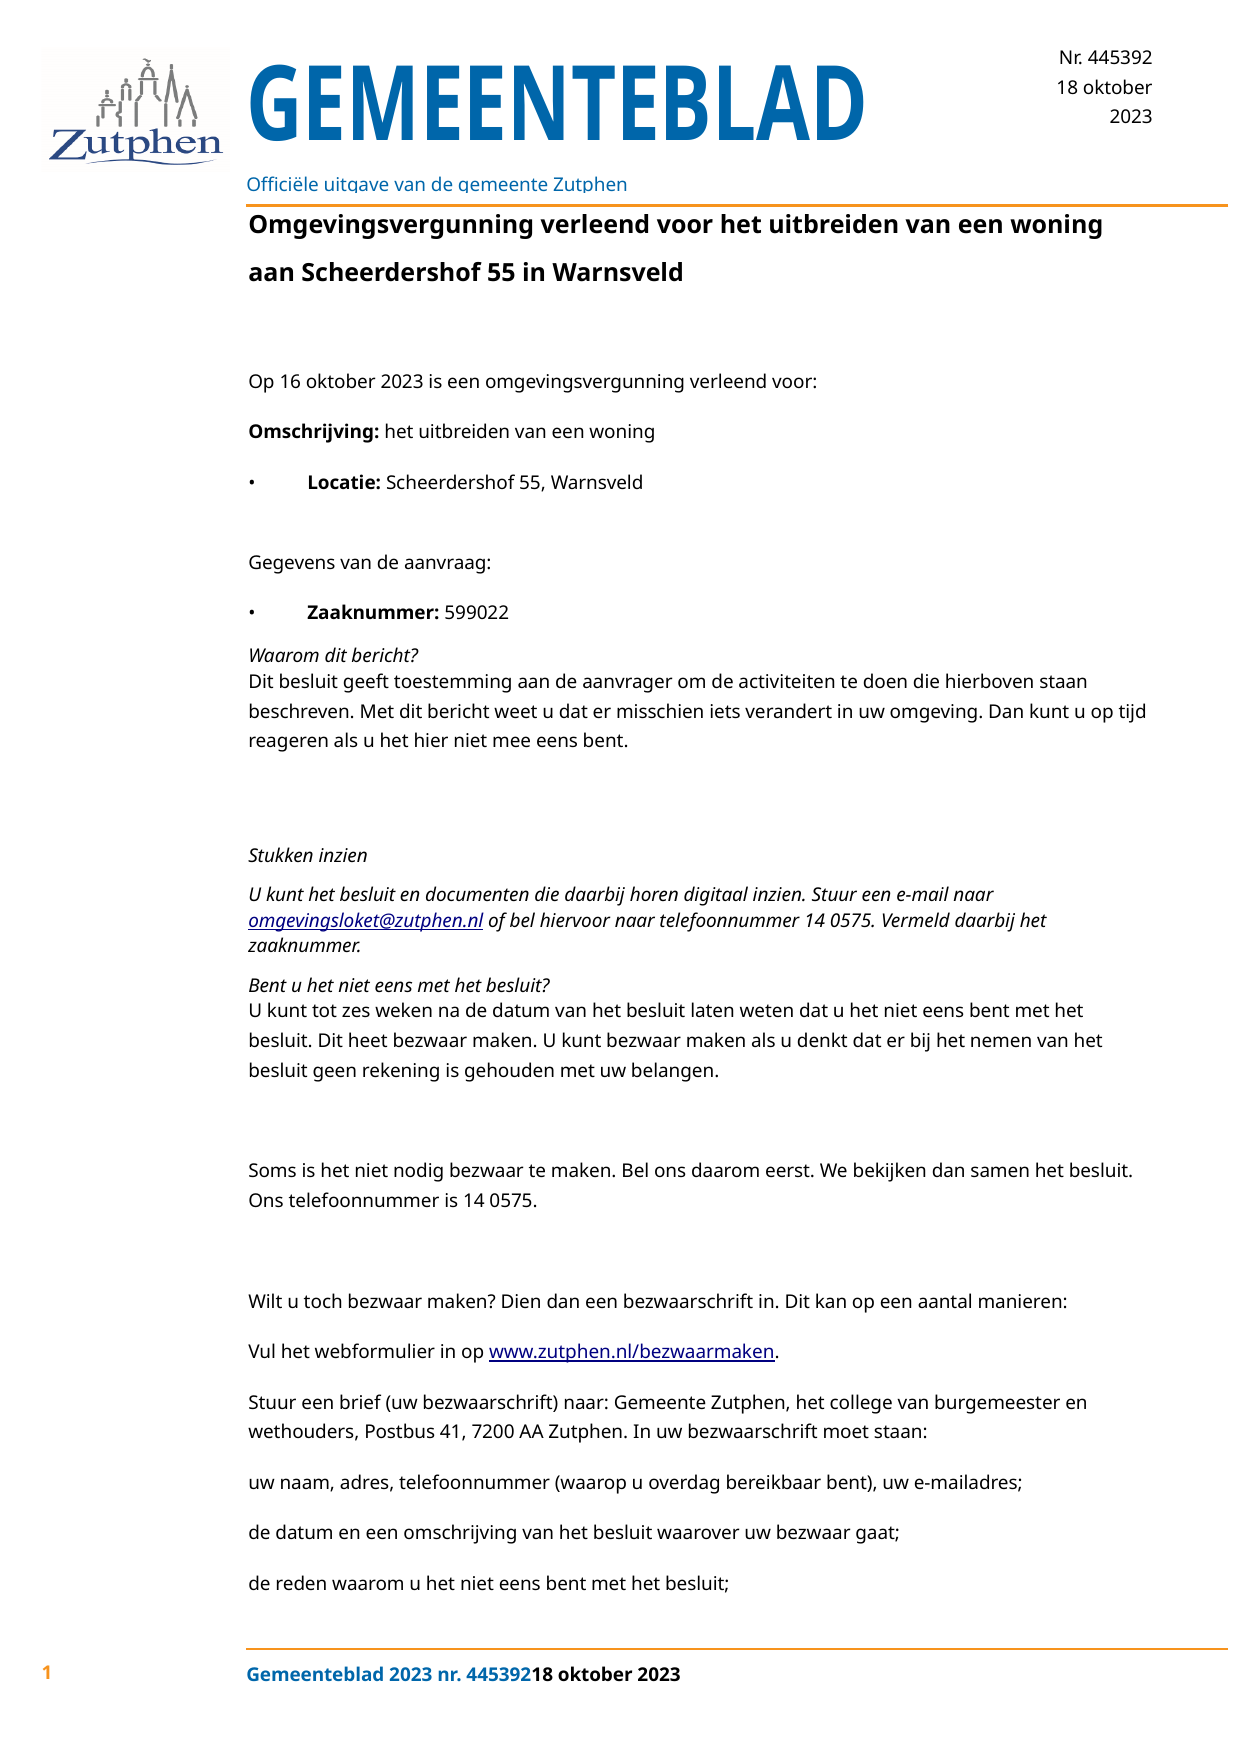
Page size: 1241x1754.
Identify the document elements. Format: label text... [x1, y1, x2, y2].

text Wilt u toch bezwaar maken? Dien dan een bezwaarschrift in. Dit kan op een aantal manieren: [248, 1288, 1152, 1314]
text Omschrijving: het uitbreiden van een woning [248, 419, 1152, 444]
text Waarom dit bericht? [248, 643, 1152, 668]
list Locatie: Scheerdershof 55, Warnsveld [248, 469, 1152, 495]
text Vul het webformulier in op www.zutphen.nl/bezwaarmaken. [248, 1338, 1152, 1364]
text Dit besluit geeft toestemming aan de aanvrager om de activiteiten te doen die hierboven staan beschreven. Met dit bericht weet u dat er misschien iets verandert in uw omgeving. Dan kunt u op tijd reageren als u het hier niet mee eens bent. [248, 668, 1152, 753]
text U kunt het besluit en documenten die daarbij horen digitaal inzien. Stuur een e-mail naar omgevingsloket@zutphen.nl of bel hiervoor naar telefoonnummer 14 0575. Vermeld daarbij het zaaknummer. [248, 881, 1152, 958]
text U kunt tot zes weken na de datum van het besluit laten weten dat u het niet eens bent met het besluit. Dit heet bezwaar maken. U kunt bezwaar maken als u denkt dat er bij het nemen van het besluit geen rekening is gehouden met uw belangen. [248, 998, 1152, 1083]
list Zaaknummer: 599022 [248, 599, 1152, 625]
text de reden waarom u het niet eens bent met het besluit; [248, 1570, 1152, 1596]
text uw naam, adres, telefoonnummer (waarop u overdag bereikbaar bent), uw e-mailadres; [248, 1469, 1152, 1495]
text Soms is het niet nodig bezwaar te maken. Bel ons daarom eerst. We bekijken dan samen het besluit. Ons telefoonnummer is 14 0575. [248, 1158, 1152, 1213]
picture [41, 47, 231, 172]
text de datum en een omschrijving van het besluit waarover uw bezwaar gaat; [248, 1519, 1152, 1545]
text Omgevingsvergunning verleend voor het uitbreiden van een woning aan Scheerdershof 55 in Warnsveld [248, 207, 1152, 288]
text Stuur een brief (uw bezwaarschrift) naar: Gemeente Zutphen, het college van burgemeester en wethouders, Postbus 41, 7200 AA Zutphen. In uw bezwaarschrift moet staan: [248, 1389, 1152, 1444]
text Gegevens van de aanvraag: [248, 549, 1152, 575]
text Stukken inzien [248, 842, 1152, 868]
text Bent u het niet eens met het besluit? [248, 972, 1152, 998]
text Op 16 oktober 2023 is een omgevingsvergunning verleend voor: [248, 368, 1152, 394]
